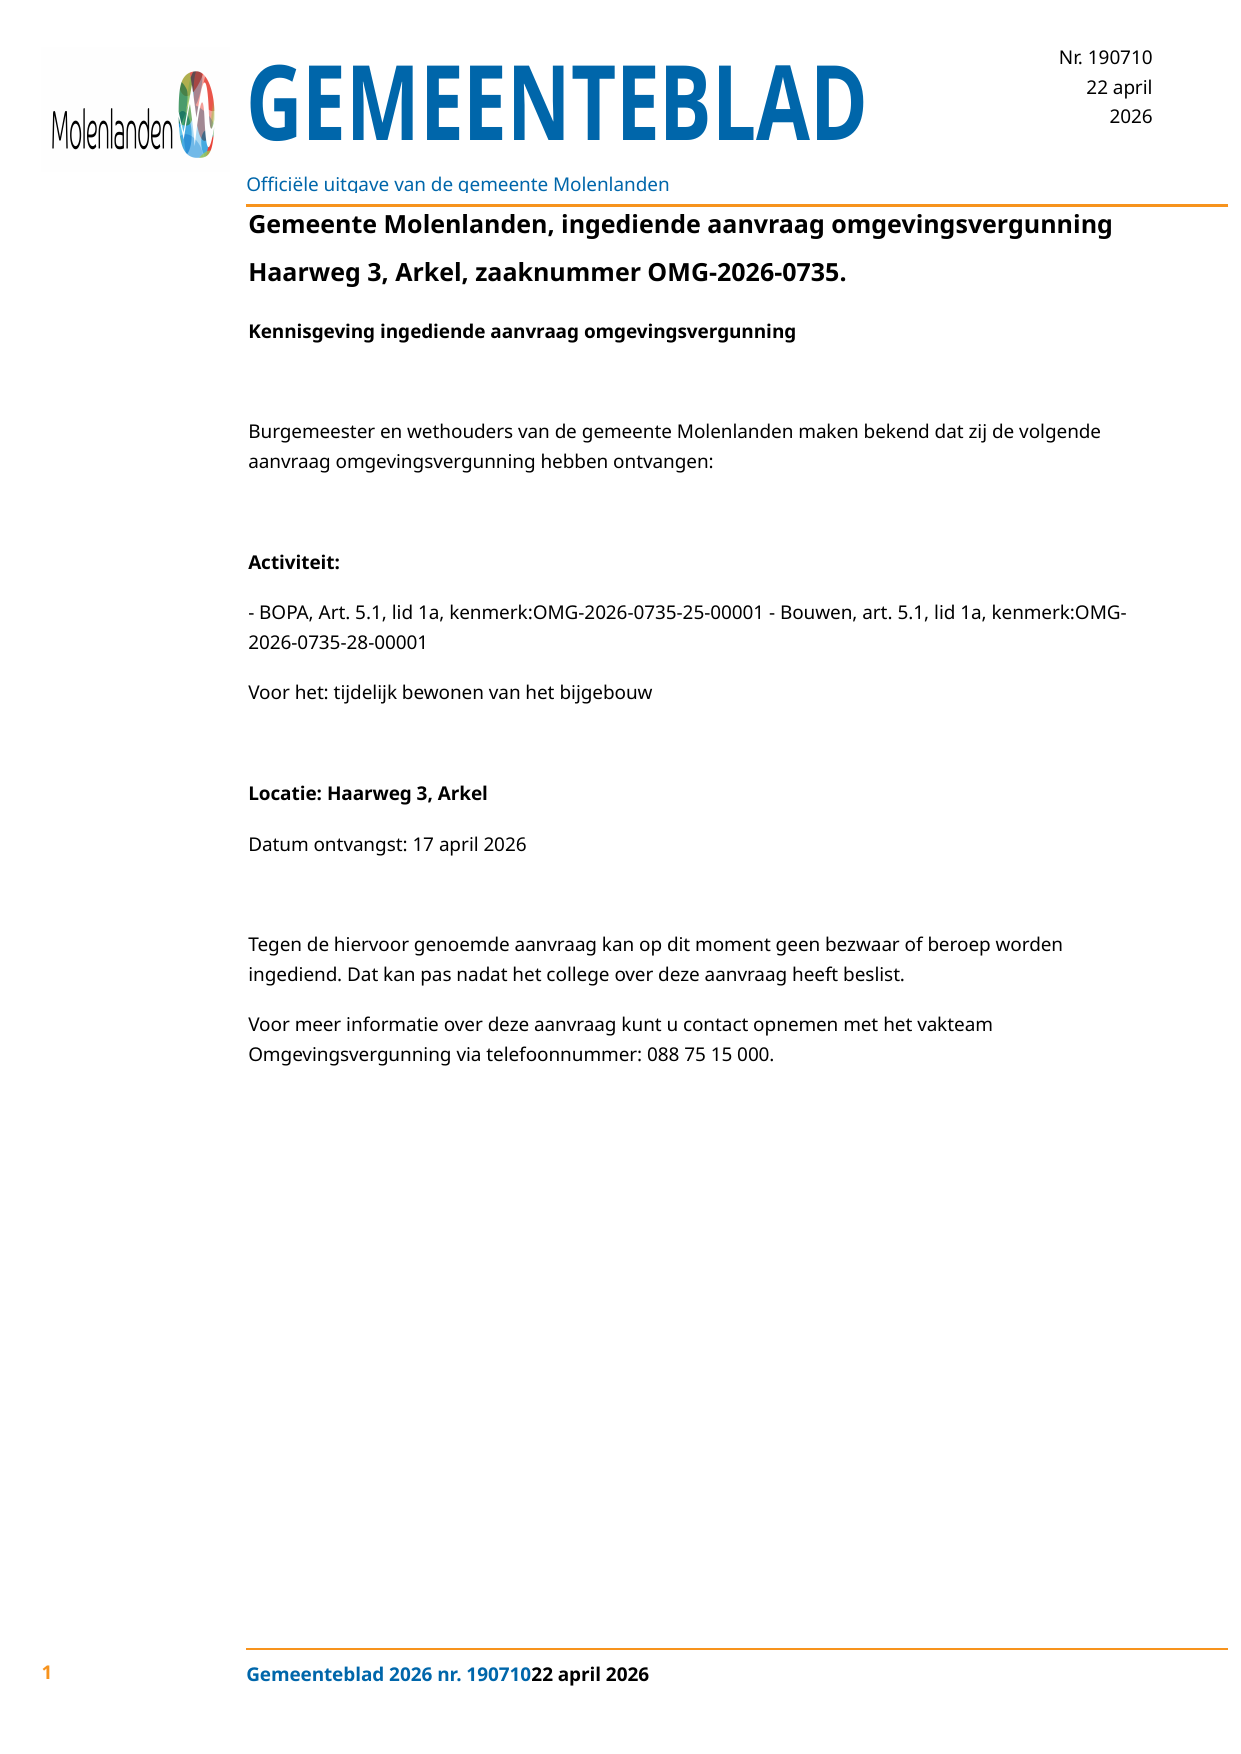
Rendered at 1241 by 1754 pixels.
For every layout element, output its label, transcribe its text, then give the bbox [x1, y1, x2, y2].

text Burgemeester en wethouders van de gemeente Molenlanden maken bekend dat zij de volgende aanvraag omgevingsvergunning hebben ontvangen: [248, 419, 1152, 474]
text Voor het: tijdelijk bewonen van het bijgebouw [248, 679, 1152, 705]
text Activiteit: [248, 549, 1152, 575]
text Kennisgeving ingediende aanvraag omgevingsvergunning [248, 318, 1152, 344]
text Gemeente Molenlanden, ingediende aanvraag omgevingsvergunning Haarweg 3, Arkel, zaaknummer OMG-2026-0735. [248, 207, 1152, 288]
text Tegen de hiervoor genoemde aanvraag kan op dit moment geen bezwaar of beroep worden ingediend. Dat kan pas nadat het college over deze aanvraag heeft beslist. [248, 932, 1152, 987]
picture [41, 47, 231, 172]
text Locatie: Haarweg 3, Arkel [248, 780, 1152, 806]
text Datum ontvangst: 17 april 2026 [248, 831, 1152, 857]
text Voor meer informatie over deze aanvraag kunt u contact opnemen met het vakteam Omgevingsvergunning via telefoonnummer: 088 75 15 000. [248, 1012, 1152, 1067]
text - BOPA, Art. 5.1, lid 1a, kenmerk:OMG-2026-0735-25-00001 - Bouwen, art. 5.1, lid 1a, kenmerk:OMG-2026-0735-28-00001 [248, 599, 1152, 655]
